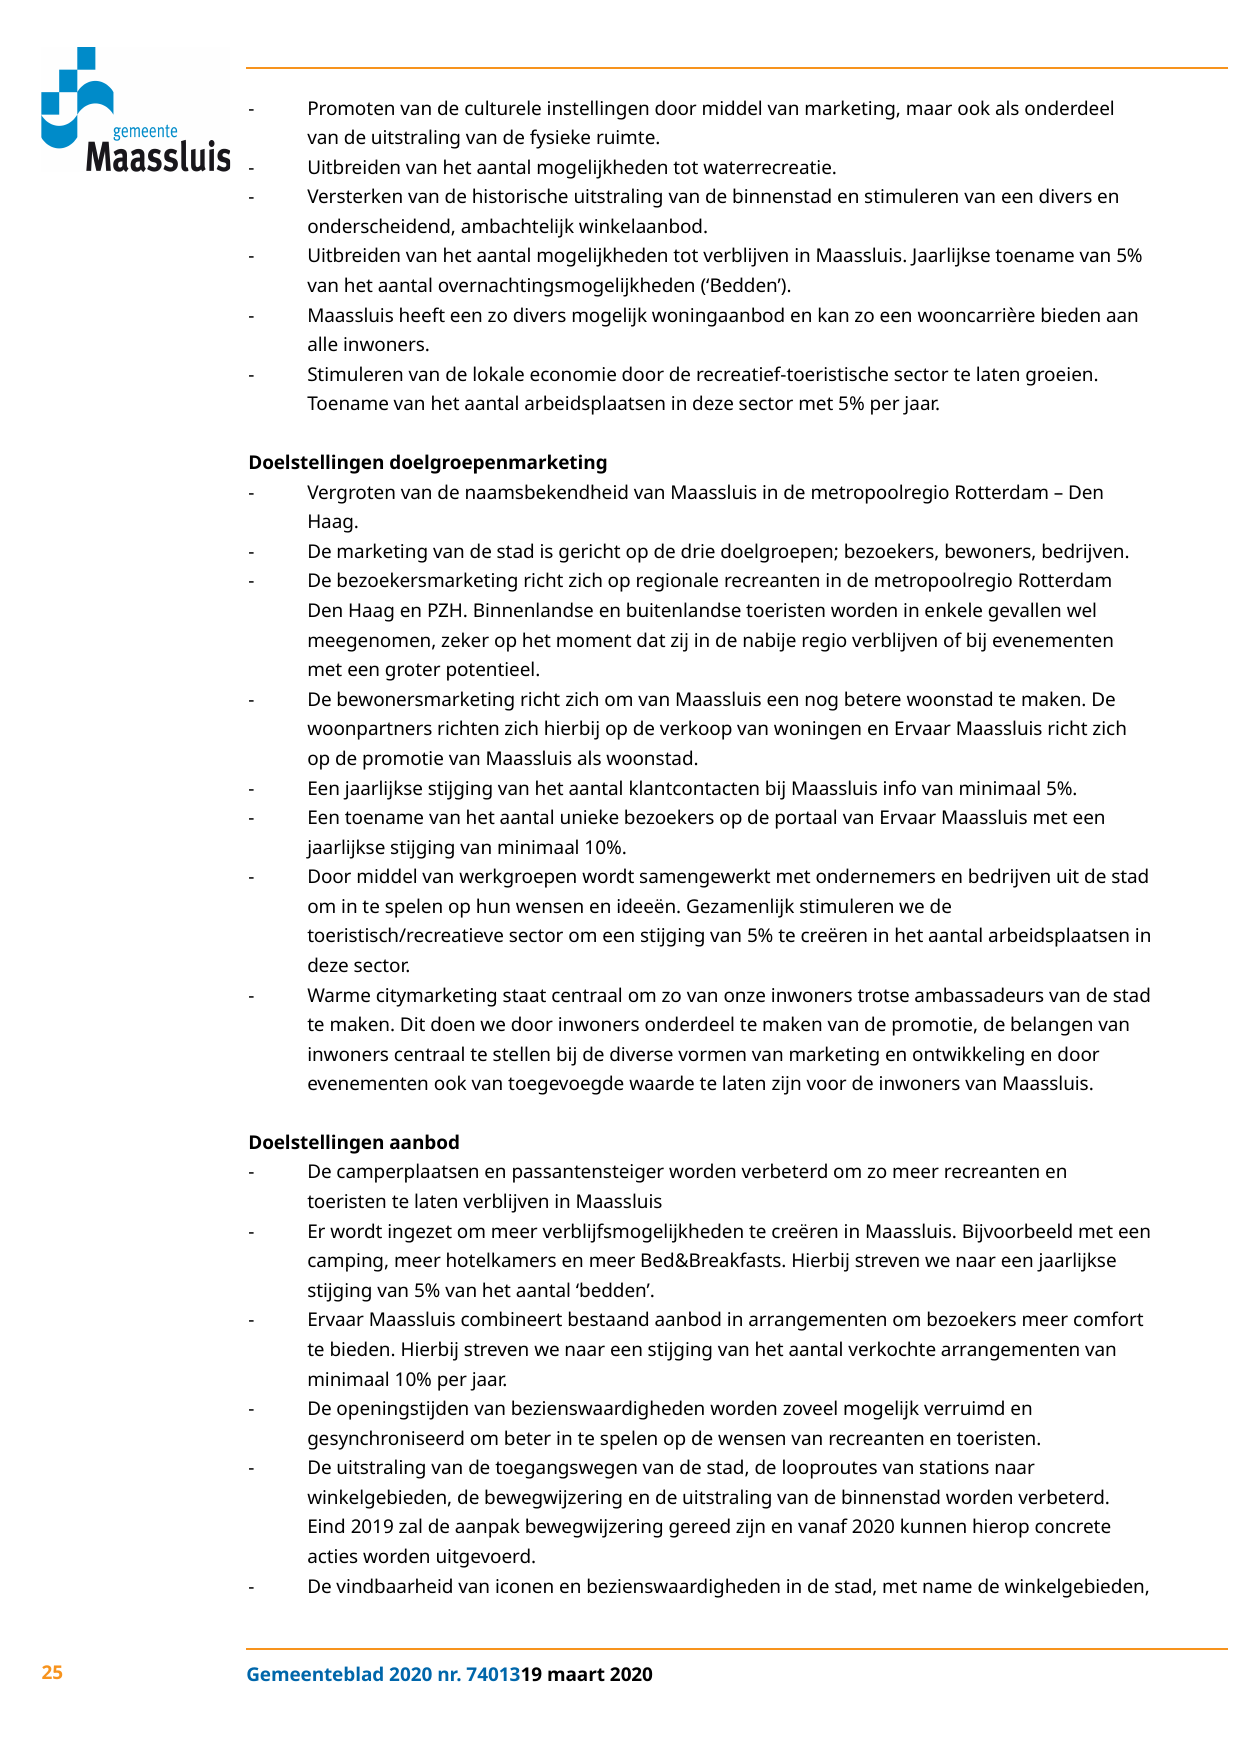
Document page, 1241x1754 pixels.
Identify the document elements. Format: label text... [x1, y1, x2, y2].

table_header Doelstellingen doelgroepenmarketing Vergroten van de naamsbekendheid van Maassluis in de metropoolregio Rotterdam – Den Haag. De marketing van de stad is gericht op de drie doelgroepen; bezoekers, bewoners, bedrijven. De bezoekersmarketing richt zich op regionale recreanten in de metropoolregio Rotterdam Den Haag en PZH. Binnenlandse en buitenlandse toeristen worden in enkele gevallen wel meegenomen, zeker op het moment dat zij in de nabije regio verblijven of bij evenementen met een groter potentieel. De bewonersmarketing richt zich om van Maassluis een nog betere woonstad te maken. De woonpartners richten zich hierbij op de verkoop van woningen en Ervaar Maassluis richt zich op de promotie van Maassluis als woonstad. Een jaarlijkse stijging van het aantal klantcontacten bij Maassluis info van minimaal 5%. Een toename van het aantal unieke bezoekers op de portaal van Ervaar Maassluis met een jaarlijkse stijging van minimaal 10%. Door middel van werkgroepen wordt samengewerkt met ondernemers en bedrijven uit de stad om in te spelen op hun wensen en ideeën. Gezamenlijk stimuleren we de toeristisch/recreatieve sector om een stijging van 5% te creëren in het aantal arbeidsplaatsen in deze sector. Warme citymarketing staat centraal om zo van onze inwoners trotse ambassadeurs van de stad te maken. Dit doen we door inwoners onderdeel te maken van de promotie, de belangen van inwoners centraal te stellen bij de diverse vormen van marketing en ontwikkeling en door evenementen ook van toegevoegde waarde te laten zijn voor de inwoners van Maassluis. [248, 449, 1152, 1096]
picture [41, 47, 77, 92]
table_header Promoten van de culturele instellingen door middel van marketing, maar ook als onderdeel van de uitstraling van de fysieke ruimte. Uitbreiden van het aantal mogelijkheden tot waterrecreatie. Versterken van de historische uitstraling van de binnenstad en stimuleren van een divers en onderscheidend, ambachtelijk winkelaanbod. Uitbreiden van het aantal mogelijkheden tot verblijven in Maassluis. Jaarlijkse toename van 5% van het aantal overnachtingsmogelijkheden (‘Bedden’). Maassluis heeft een zo divers mogelijk woningaanbod en kan zo een wooncarrière bieden aan alle inwoners. Stimuleren van de lokale economie door de recreatief-toeristische sector te laten groeien. Toename van het aantal arbeidsplaatsen in deze sector met 5% per jaar. [248, 95, 1152, 416]
picture [41, 47, 231, 172]
table_header Doelstellingen aanbod De camperplaatsen en passantensteiger worden verbeterd om zo meer recreanten en toeristen te laten verblijven in Maassluis Er wordt ingezet om meer verblijfsmogelijkheden te creëren in Maassluis. Bijvoorbeeld met een camping, meer hotelkamers en meer Bed&Breakfasts. Hierbij streven we naar een jaarlijkse stijging van 5% van het aantal ‘bedden’. Ervaar Maassluis combineert bestaand aanbod in arrangementen om bezoekers meer comfort te bieden. Hierbij streven we naar een stijging van het aantal verkochte arrangementen van minimaal 10% per jaar. De openingstijden van bezienswaardigheden worden zoveel mogelijk verruimd en gesynchroniseerd om beter in te spelen op de wensen van recreanten en toeristen. De uitstraling van de toegangswegen van de stad, de looproutes van stations naar winkelgebieden, de bewegwijzering en de uitstraling van de binnenstad worden verbeterd. Eind 2019 zal de aanpak bewegwijzering gereed zijn en vanaf 2020 kunnen hierop concrete acties worden uitgevoerd. De vindbaarheid van iconen en bezienswaardigheden in de stad, met name de winkelgebieden, [248, 1129, 1152, 1599]
